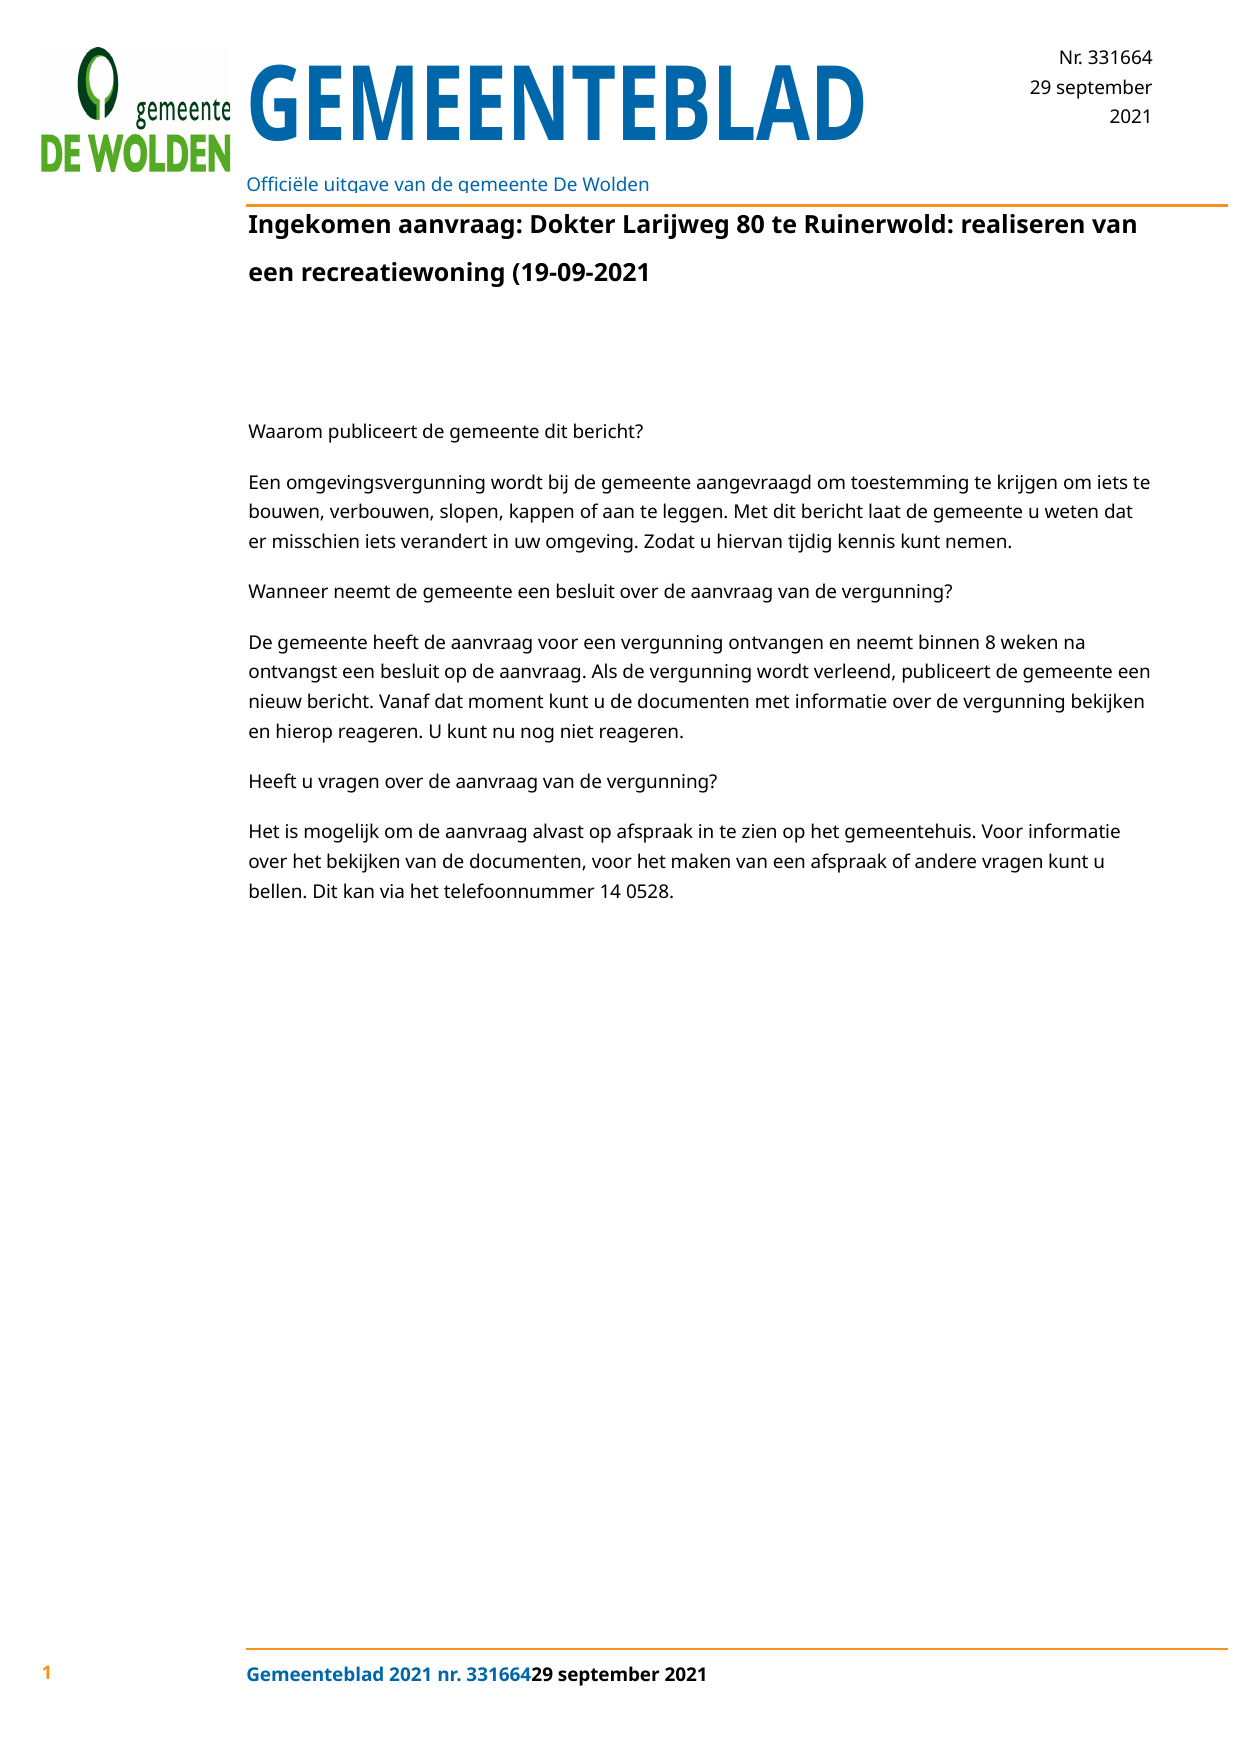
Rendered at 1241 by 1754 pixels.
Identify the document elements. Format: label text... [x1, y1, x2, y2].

text Waarom publiceert de gemeente dit bericht? [248, 419, 1152, 444]
text Heeft u vragen over de aanvraag van de vergunning? [248, 768, 1152, 794]
text Een omgevingsvergunning wordt bij de gemeente aangevraagd om toestemming te krijgen om iets te bouwen, verbouwen, slopen, kappen of aan te leggen. Met dit bericht laat de gemeente u weten dat er misschien iets verandert in uw omgeving. Zodat u hiervan tijdig kennis kunt nemen. [248, 469, 1152, 554]
text Ingekomen aanvraag: Dokter Larijweg 80 te Ruinerwold: realiseren van een recreatiewoning (19-09-2021 [248, 207, 1152, 288]
picture [41, 47, 231, 172]
text Wanneer neemt de gemeente een besluit over de aanvraag van de vergunning? [248, 579, 1152, 604]
text De gemeente heeft de aanvraag voor een vergunning ontvangen en neemt binnen 8 weken na ontvangst een besluit op de aanvraag. Als de vergunning wordt verleend, publiceert de gemeente een nieuw bericht. Vanaf dat moment kunt u de documenten met informatie over de vergunning bekijken en hierop reageren. U kunt nu nog niet reageren. [248, 629, 1152, 744]
text Het is mogelijk om de aanvraag alvast op afspraak in te zien op het gemeentehuis. Voor informatie over het bekijken van de documenten, voor het maken van een afspraak of andere vragen kunt u bellen. Dit kan via het telefoonnummer 14 0528. [248, 819, 1152, 904]
